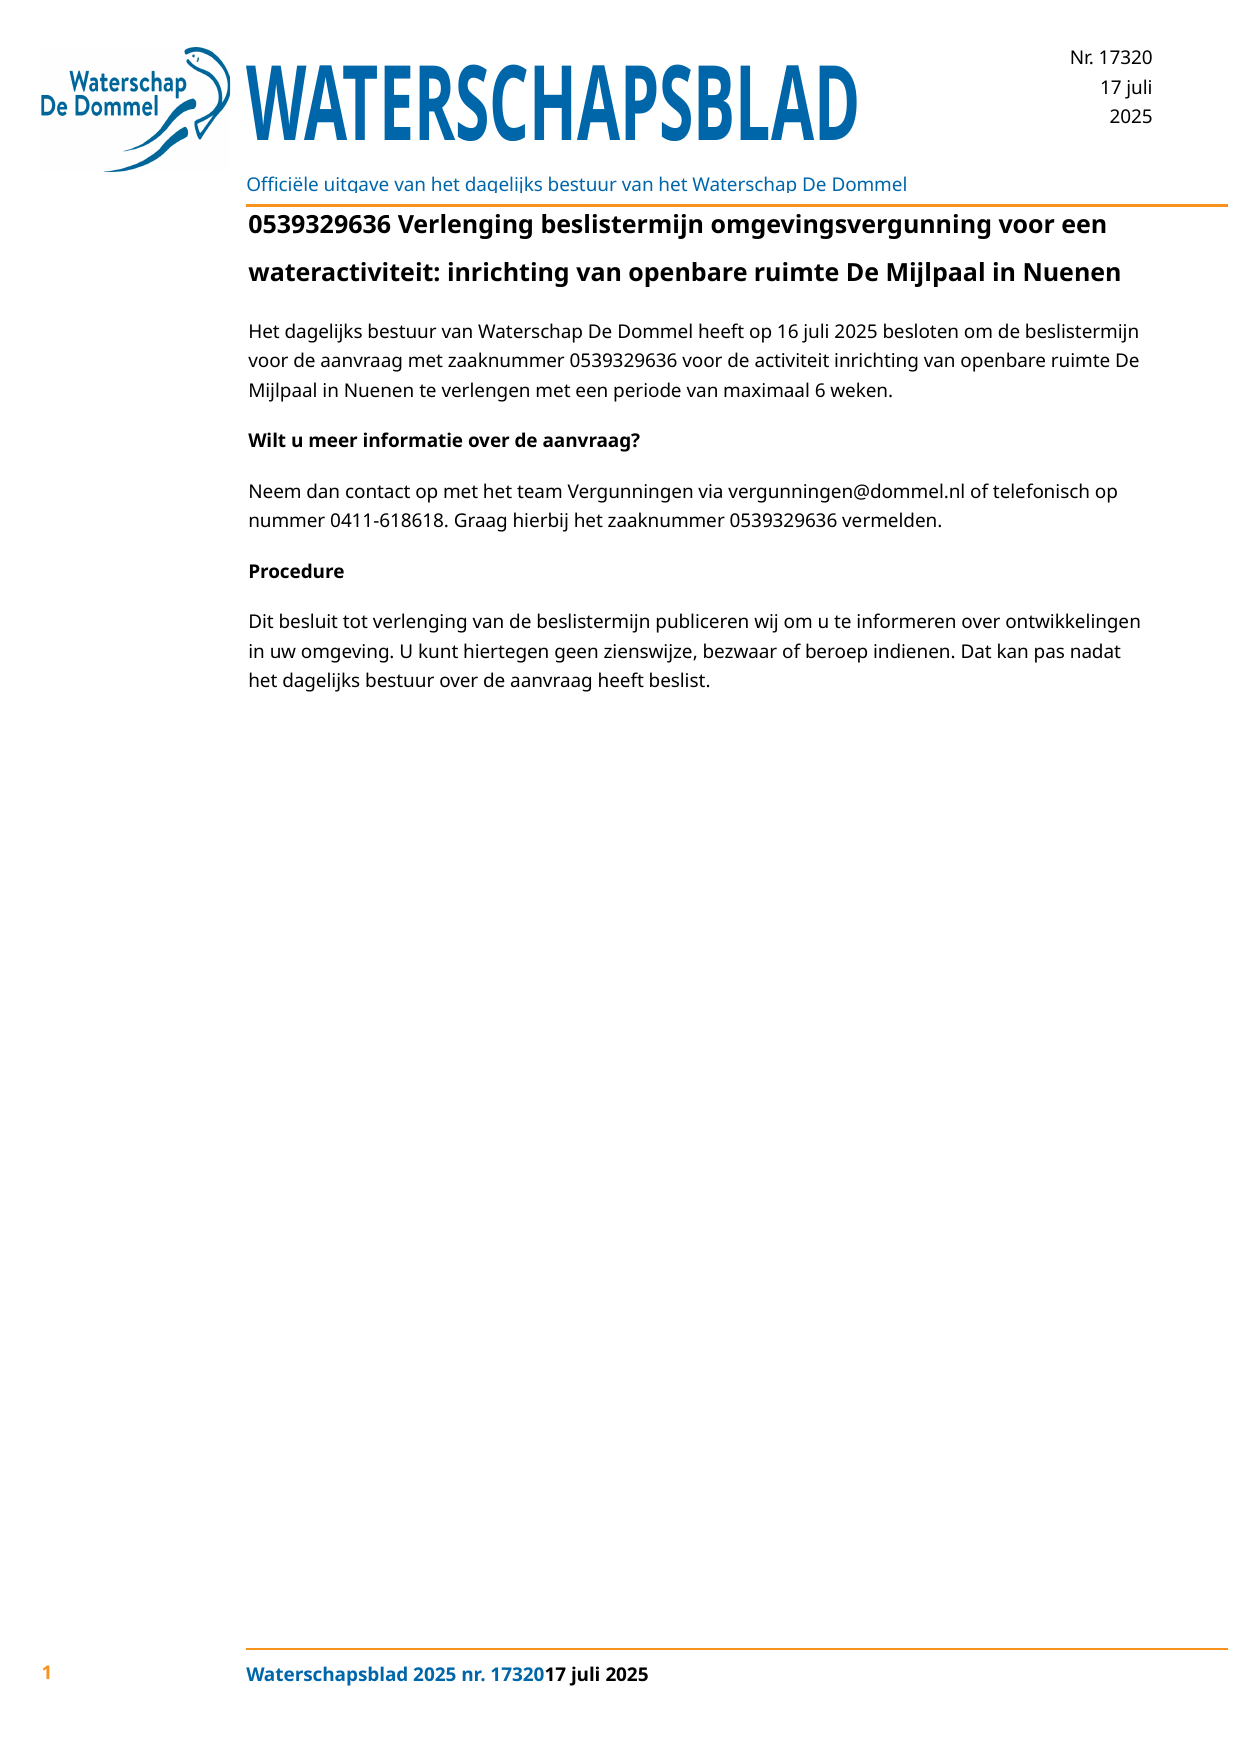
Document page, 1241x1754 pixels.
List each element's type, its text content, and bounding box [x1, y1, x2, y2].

text Dit besluit tot verlenging van de beslistermijn publiceren wij om u te informeren over ontwikkelingen in uw omgeving. U kunt hiertegen geen zienswijze, bezwaar of beroep indienen. Dat kan pas nadat het dagelijks bestuur over de aanvraag heeft beslist. [248, 608, 1152, 693]
text Procedure [248, 558, 1152, 584]
text Het dagelijks bestuur van Waterschap De Dommel heeft op 16 juli 2025 besloten om de beslistermijn voor de aanvraag met zaaknummer 0539329636 voor de activiteit inrichting van openbare ruimte De Mijlpaal in Nuenen te verlengen met een periode van maximaal 6 weken. [248, 318, 1152, 403]
text Wilt u meer informatie over de aanvraag? [248, 427, 1152, 453]
picture [204, 47, 231, 76]
picture [45, 99, 51, 111]
picture [41, 47, 231, 172]
text 0539329636 Verlenging beslistermijn omgevingsvergunning voor een wateractiviteit: inrichting van openbare ruimte De Mijlpaal in Nuenen [248, 207, 1152, 288]
text Neem dan contact op met het team Vergunningen via vergunningen@dommel.nl of telefonisch op nummer 0411-618618. Graag hierbij het zaaknummer 0539329636 vermelden. [248, 478, 1152, 533]
picture [198, 118, 210, 131]
